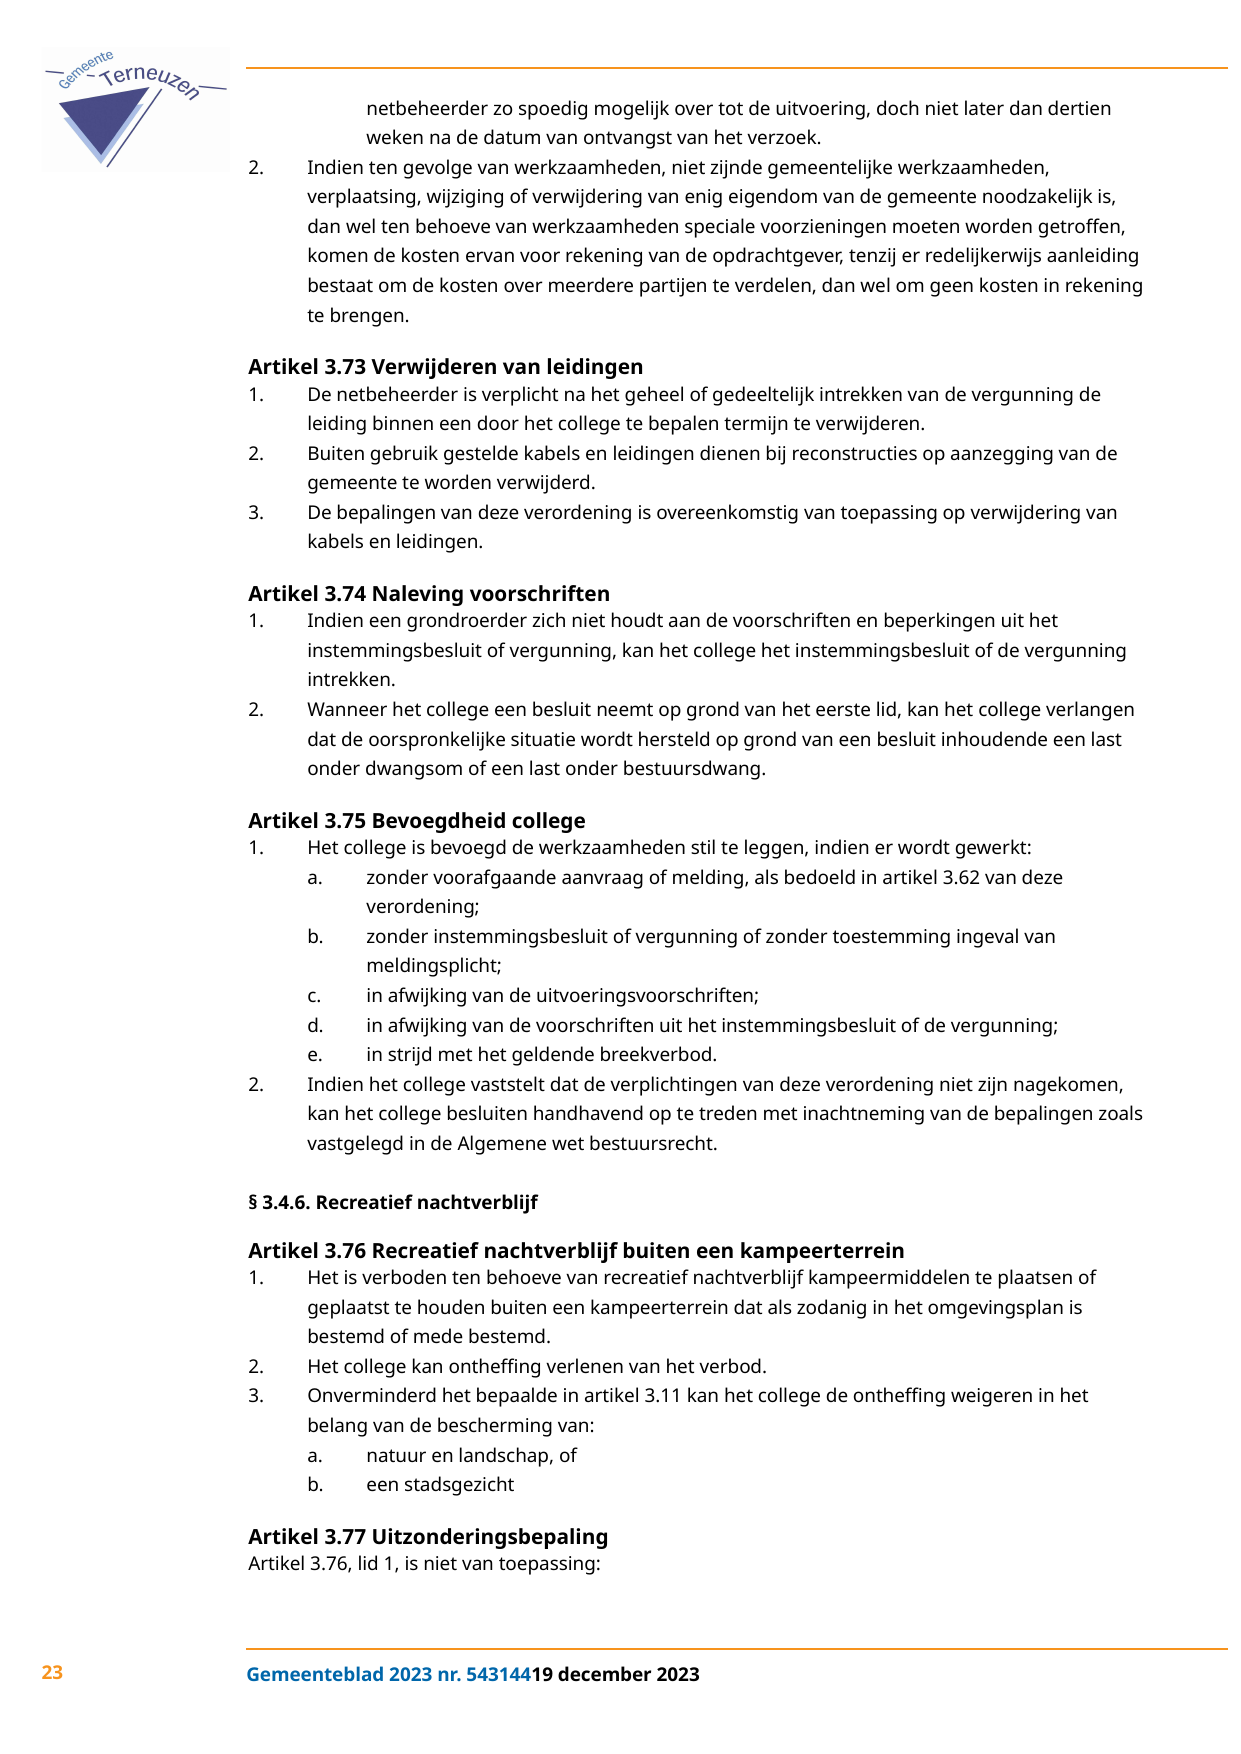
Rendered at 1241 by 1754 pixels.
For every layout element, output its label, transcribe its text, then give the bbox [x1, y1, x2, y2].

picture [41, 47, 231, 172]
list Wanneer het college een besluit neemt op grond van het eerste lid, kan het college verlangen dat de oorspronkelijke situatie wordt hersteld op grond van een besluit inhoudende een last onder dwangsom of een last onder bestuursdwang. [248, 696, 1152, 781]
list Onverminderd het bepaalde in artikel 3.11 kan het college de ontheffing weigeren in het belang van de bescherming van: [248, 1383, 1152, 1438]
list een stadsgezicht [307, 1471, 1152, 1497]
list Het college kan ontheffing verlenen van het verbod. [248, 1353, 1152, 1379]
list Het college is bevoegd de werkzaamheden stil te leggen, indien er wordt gewerkt: [248, 834, 1152, 860]
text Artikel 3.77 Uitzonderingsbepaling [248, 1522, 1152, 1550]
text Artikel 3.74 Naleving voorschriften [248, 579, 1152, 607]
list De bepalingen van deze verordening is overeenkomstig van toepassing op verwijdering van kabels en leidingen. [248, 499, 1152, 554]
text Artikel 3.76, lid 1, is niet van toepassing: [248, 1550, 1152, 1576]
text Artikel 3.76 Recreatief nachtverblijf buiten een kampeerterrein [248, 1236, 1152, 1264]
text § 3.4.6. Recreatief nachtverblijf [248, 1189, 1152, 1215]
list De netbeheerder is verplicht na het geheel of gedeeltelijk intrekken van de vergunning de leiding binnen een door het college te bepalen termijn te verwijderen. [248, 381, 1152, 436]
list in strijd met het geldende breekverbod. [307, 1041, 1152, 1067]
list netbeheerder zo spoedig mogelijk over tot de uitvoering, doch niet later dan dertien weken na de datum van ontvangst van het verzoek. [307, 95, 1152, 150]
list Indien ten gevolge van werkzaamheden, niet zijnde gemeentelijke werkzaamheden, verplaatsing, wijziging of verwijdering van enig eigendom van de gemeente noodzakelijk is, dan wel ten behoeve van werkzaamheden speciale voorzieningen moeten worden getroffen, komen de kosten ervan voor rekening van de opdrachtgever, tenzij er redelijkerwijs aanleiding bestaat om de kosten over meerdere partijen te verdelen, dan wel om geen kosten in rekening te brengen. [248, 154, 1152, 328]
list Indien het college vaststelt dat de verplichtingen van deze verordening niet zijn nagekomen, kan het college besluiten handhavend op te treden met inachtneming van de bepalingen zoals vastgelegd in de Algemene wet bestuursrecht. [248, 1071, 1152, 1156]
list Buiten gebruik gestelde kabels en leidingen dienen bij reconstructies op aanzegging van de gemeente te worden verwijderd. [248, 440, 1152, 495]
list in afwijking van de uitvoeringsvoorschriften; [307, 982, 1152, 1008]
list zonder instemmingsbesluit of vergunning of zonder toestemming ingeval van meldingsplicht; [307, 923, 1152, 978]
list in afwijking van de voorschriften uit het instemmingsbesluit of de vergunning; [307, 1012, 1152, 1037]
list natuur en landschap, of [307, 1442, 1152, 1467]
list Indien een grondroerder zich niet houdt aan de voorschriften en beperkingen uit het instemmingsbesluit of vergunning, kan het college het instemmingsbesluit of de vergunning intrekken. [248, 607, 1152, 692]
list Het is verboden ten behoeve van recreatief nachtverblijf kampeermiddelen te plaatsen of geplaatst te houden buiten een kampeerterrein dat als zodanig in het omgevingsplan is bestemd of mede bestemd. [248, 1264, 1152, 1349]
list zonder voorafgaande aanvraag of melding, als bedoeld in artikel 3.62 van deze verordening; [307, 864, 1152, 919]
text Artikel 3.73 Verwijderen van leidingen [248, 352, 1152, 381]
text Artikel 3.75 Bevoegdheid college [248, 806, 1152, 834]
